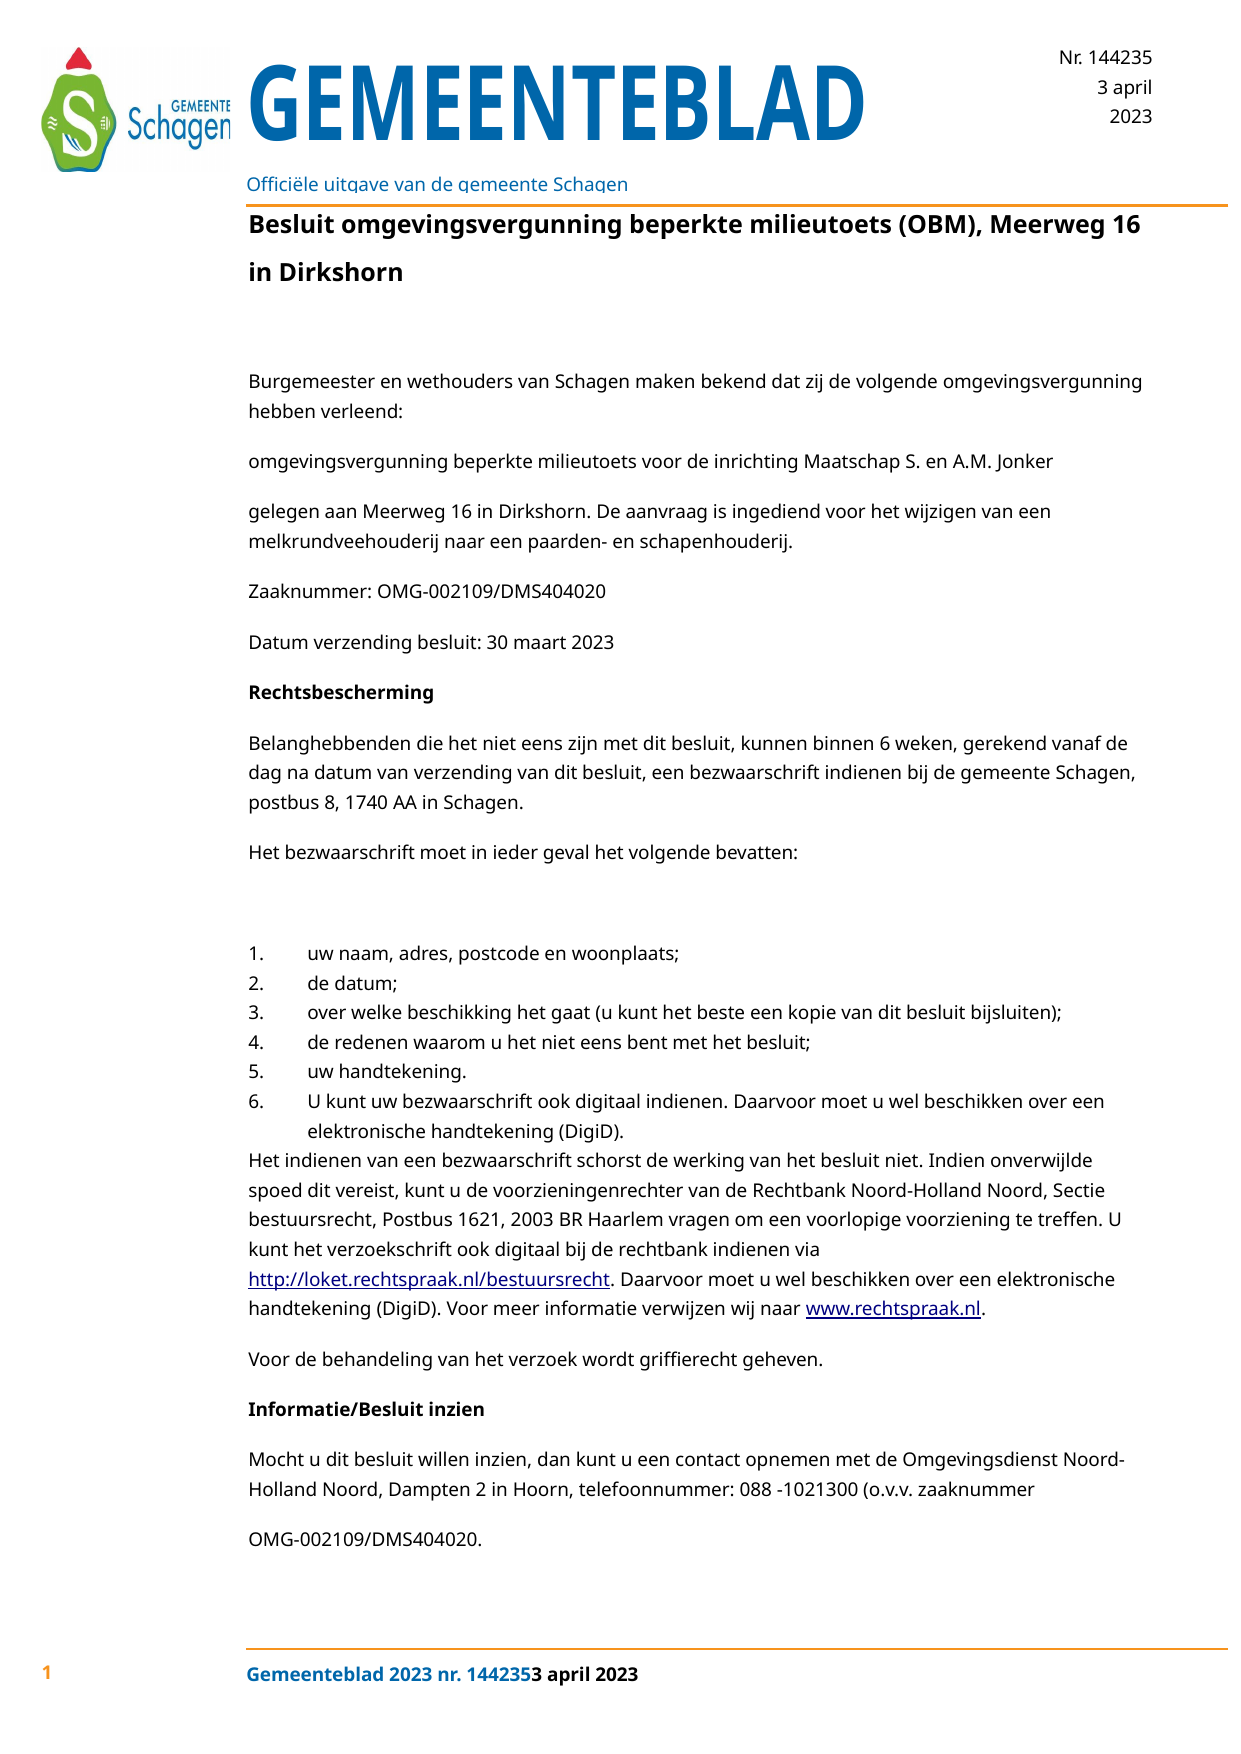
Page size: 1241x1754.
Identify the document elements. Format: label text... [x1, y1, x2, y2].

text Besluit omgevingsvergunning beperkte milieutoets (OBM), Meerweg 16 in Dirkshorn [248, 207, 1152, 288]
text Datum verzending besluit: 30 maart 2023 [248, 629, 1152, 655]
text Voor de behandeling van het verzoek wordt griffierecht geheven. [248, 1346, 1152, 1372]
text OMG-002109/DMS404020. [248, 1527, 1152, 1552]
text Rechtsbescherming [248, 679, 1152, 705]
text Informatie/Besluit inzien [248, 1396, 1152, 1422]
text Zaaknummer: OMG-002109/DMS404020 [248, 579, 1152, 604]
list de redenen waarom u het niet eens bent met het besluit; [248, 1029, 1152, 1055]
text gelegen aan Meerweg 16 in Dirkshorn. De aanvraag is ingediend voor het wijzigen van een melkrundveehouderij naar een paarden- en schapenhouderij. [248, 499, 1152, 554]
text omgevingsvergunning beperkte milieutoets voor de inrichting Maatschap S. en A.M. Jonker [248, 448, 1152, 474]
list over welke beschikking het gaat (u kunt het beste een kopie van dit besluit bijsluiten); [248, 999, 1152, 1025]
list uw handtekening. [248, 1059, 1152, 1084]
picture [41, 47, 231, 172]
text Mocht u dit besluit willen inzien, dan kunt u een contact opnemen met de Omgevingsdienst Noord-Holland Noord, Dampten 2 in Hoorn, telefoonnummer: 088 -1021300 (o.v.v. zaaknummer [248, 1447, 1152, 1502]
list U kunt uw bezwaarschrift ook digitaal indienen. Daarvoor moet u wel beschikken over een elektronische handtekening (DigiD). [248, 1088, 1152, 1144]
text Het indienen van een bezwaarschrift schorst de werking van het besluit niet. Indien onverwijlde spoed dit vereist, kunt u de voorzieningenrechter van de Rechtbank Noord-Holland Noord, Sectie bestuursrecht, Postbus 1621, 2003 BR Haarlem vragen om een voorlopige voorziening te treffen. U kunt het verzoekschrift ook digitaal bij de rechtbank indienen via http://loket.rechtspraak.nl/bestuursrecht. Daarvoor moet u wel beschikken over een elektronische handtekening (DigiD). Voor meer informatie verwijzen wij naar www.rechtspraak.nl. [248, 1147, 1152, 1321]
list de datum; [248, 970, 1152, 996]
text Burgemeester en wethouders van Schagen maken bekend dat zij de volgende omgevingsvergunning hebben verleend: [248, 368, 1152, 424]
text Belanghebbenden die het niet eens zijn met dit besluit, kunnen binnen 6 weken, gerekend vanaf de dag na datum van verzending van dit besluit, een bezwaarschrift indienen bij de gemeente Schagen, postbus 8, 1740 AA in Schagen. [248, 730, 1152, 815]
list uw naam, adres, postcode en woonplaats; [248, 940, 1152, 966]
text Het bezwaarschrift moet in ieder geval het volgende bevatten: [248, 839, 1152, 865]
